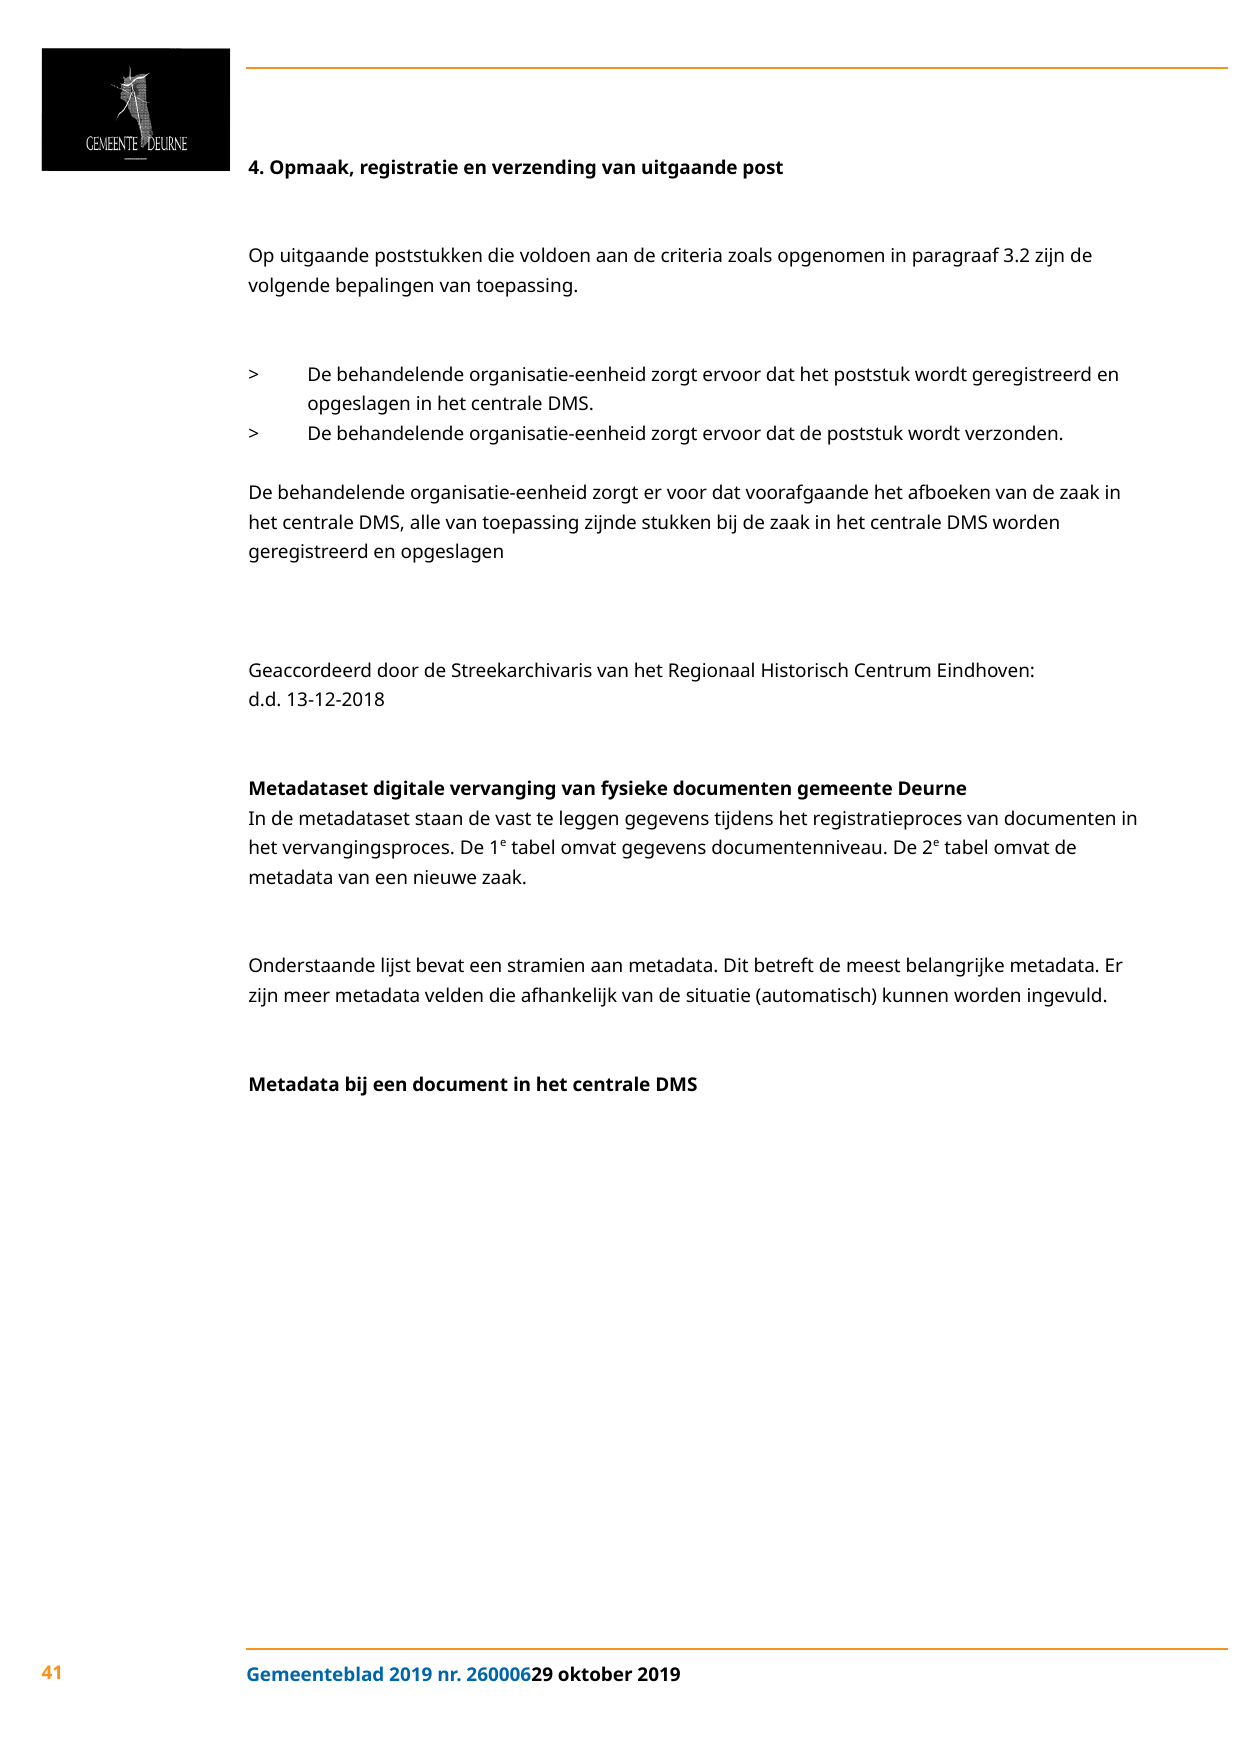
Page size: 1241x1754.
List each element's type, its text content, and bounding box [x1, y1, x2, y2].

text In de metadataset staan de vast te leggen gegevens tijdens het registratieproces van documenten in het vervangingsproces. De 1e tabel omvat gegevens documentenniveau. De 2e tabel omvat de metadata van een nieuwe zaak. [248, 805, 1152, 890]
list De behandelende organisatie-eenheid zorgt ervoor dat de poststuk wordt verzonden. [248, 420, 1152, 446]
text 4. Opmaak, registratie en verzending van uitgaande post [248, 154, 1152, 180]
text Metadataset digitale vervanging van fysieke documenten gemeente Deurne [248, 775, 1152, 801]
list De behandelende organisatie-eenheid zorgt ervoor dat het poststuk wordt geregistreerd en opgeslagen in het centrale DMS. [248, 361, 1152, 416]
text d.d. 13-12-2018 [248, 686, 1152, 712]
text Onderstaande lijst bevat een stramien aan metadata. Dit betreft de meest belangrijke metadata. Er zijn meer metadata velden die afhankelijk van de situatie (automatisch) kunnen worden ingevuld. [248, 953, 1152, 1008]
text Op uitgaande poststukken die voldoen aan de criteria zoals opgenomen in paragraaf 3.2 zijn de volgende bepalingen van toepassing. [248, 243, 1152, 298]
text De behandelende organisatie-eenheid zorgt er voor dat voorafgaande het afboeken van de zaak in het centrale DMS, alle van toepassing zijnde stukken bij de zaak in het centrale DMS worden geregistreerd en opgeslagen [248, 479, 1152, 564]
text Geaccordeerd door de Streekarchivaris van het Regionaal Historisch Centrum Eindhoven: [248, 657, 1152, 683]
picture [41, 47, 231, 172]
text Metadata bij een document in het centrale DMS [248, 1071, 1152, 1097]
